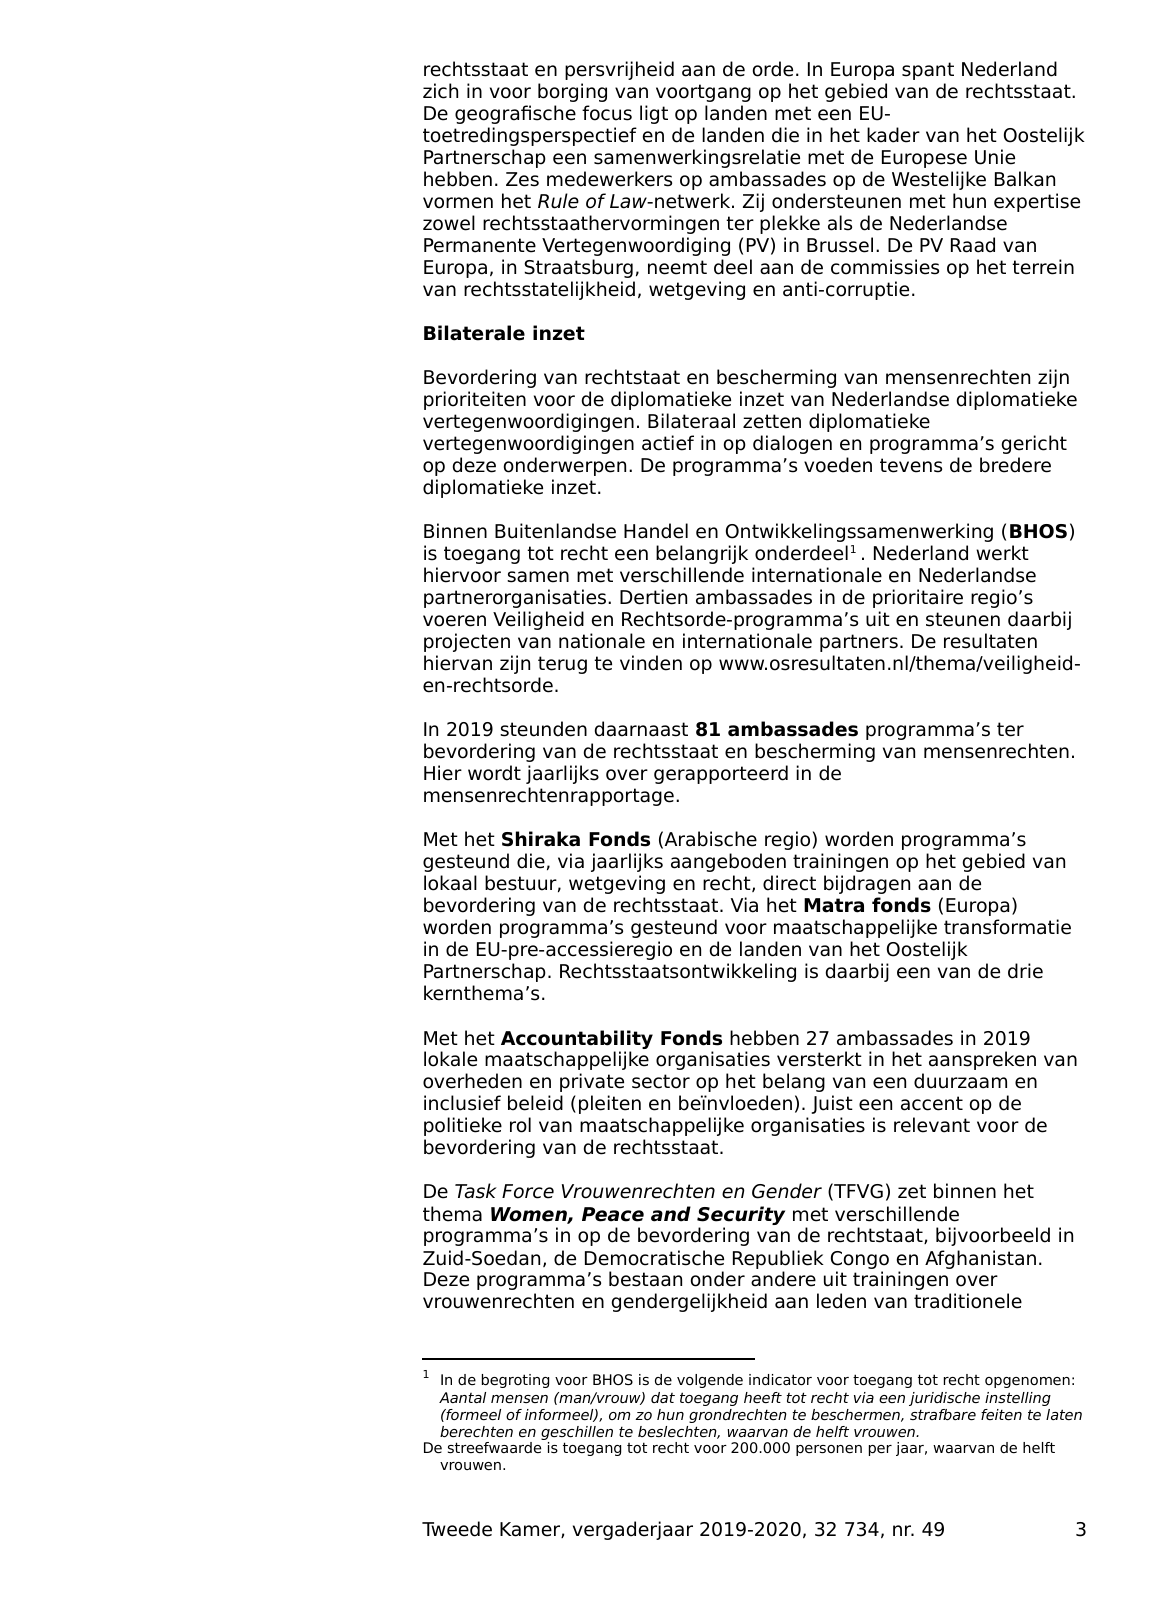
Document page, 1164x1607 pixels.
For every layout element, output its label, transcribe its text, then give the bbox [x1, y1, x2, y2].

text De Task Force Vrouwenrechten en Gender (TFVG) zet binnen het thema Women, Peace and Security met verschillende programma’s in op de bevordering van de rechtstaat, bijvoorbeeld in Zuid-Soedan, de Democratische Republiek Congo en Afghanistan. Deze programma’s bestaan onder andere uit trainingen over vrouwenrechten en gendergelijkheid aan leden van traditionele [422, 1181, 1087, 1313]
text In 2019 steunden daarnaast 81 ambassades programma’s ter bevordering van de rechtsstaat en bescherming van mensenrechten. Hier wordt jaarlijks over gerapporteerd in de mensenrechtenrapportage. [422, 719, 1087, 807]
text Met het Shiraka Fonds (Arabische regio) worden programma’s gesteund die, via jaarlijks aangeboden trainingen op het gebied van lokaal bestuur, wetgeving en recht, direct bijdragen aan de bevordering van de rechtsstaat. Via het Matra fonds (Europa) worden programma’s gesteund voor maatschappelijke transformatie in de EU-pre-accessieregio en de landen van het Oostelijk Partnerschap. Rechtsstaatsontwikkeling is daarbij een van de drie kernthema’s. [422, 829, 1087, 1005]
text In de begroting voor BHOS is de volgende indicator voor toegang tot recht opgenomen: Aantal mensen (man/vrouw) dat toegang heeft tot recht via een juridische instelling (formeel of informeel), om zo hun grondrechten te beschermen, strafbare feiten te laten berechten en geschillen te beslechten, waarvan de helft vrouwen. [422, 1368, 1087, 1441]
text rechtsstaat en persvrijheid aan de orde. In Europa spant Nederland zich in voor borging van voortgang op het gebied van de rechtsstaat. De geografische focus ligt op landen met een EU-toetredingsperspectief en de landen die in het kader van het Oostelijk Partnerschap een samenwerkingsrelatie met de Europese Unie hebben. Zes medewerkers op ambassades op de Westelijke Balkan vormen het Rule of Law-netwerk. Zij ondersteunen met hun expertise zowel rechtsstaathervormingen ter plekke als de Nederlandse Permanente Vertegenwoordiging (PV) in Brussel. De PV Raad van Europa, in Straatsburg, neemt deel aan de commissies op het terrein van rechtsstatelijkheid, wetgeving en anti-corruptie. [422, 59, 1087, 301]
text Binnen Buitenlandse Handel en Ontwikkelingssamenwerking (BHOS) is toegang tot recht een belangrijk onderdeel. Nederland werkt hiervoor samen met verschillende internationale en Nederlandse partnerorganisaties. Dertien ambassades in de prioritaire regio’s voeren Veiligheid en Rechtsorde-programma’s uit en steunen daarbij projecten van nationale en internationale partners. De resultaten hiervan zijn terug te vinden op www.osresultaten.nl/thema/veiligheid-en-rechtsorde. [422, 521, 1087, 697]
text Bevordering van rechtstaat en bescherming van mensenrechten zijn prioriteiten voor de diplomatieke inzet van Nederlandse diplomatieke vertegenwoordigingen. Bilateraal zetten diplomatieke vertegenwoordigingen actief in op dialogen en programma’s gericht op deze onderwerpen. De programma’s voeden tevens de bredere diplomatieke inzet. [422, 367, 1087, 499]
subtitle Bilaterale inzet [422, 323, 1087, 345]
text De streefwaarde is toegang tot recht voor 200.000 personen per jaar, waarvan de helft vrouwen. [422, 1441, 1087, 1474]
text Met het Accountability Fonds hebben 27 ambassades in 2019 lokale maatschappelijke organisaties versterkt in het aanspreken van overheden en private sector op het belang van een duurzaam en inclusief beleid (pleiten en beïnvloeden). Juist een accent op de politieke rol van maatschappelijke organisaties is relevant voor de bevordering van de rechtsstaat. [422, 1027, 1087, 1159]
